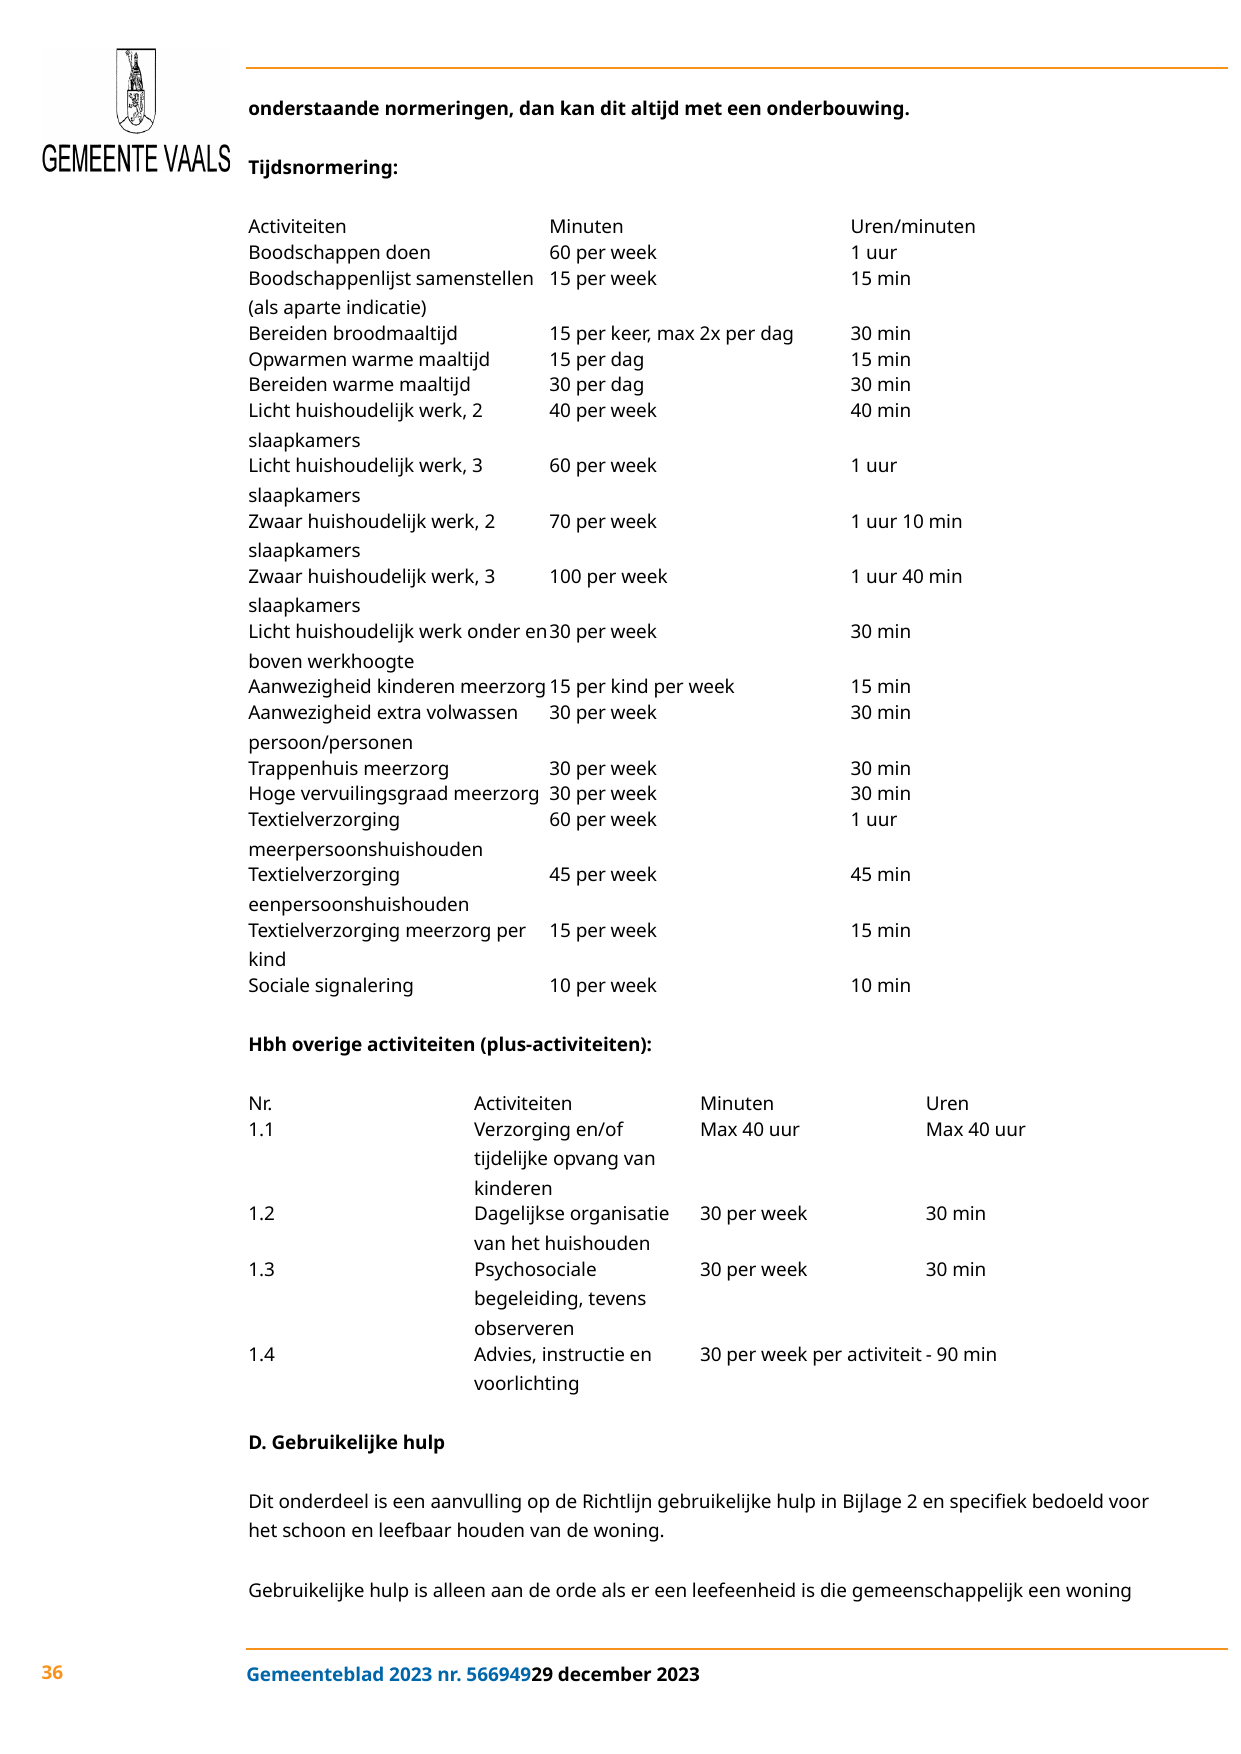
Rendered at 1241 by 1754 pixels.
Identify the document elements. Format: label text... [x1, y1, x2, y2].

table_cell 30 min [926, 1201, 1152, 1256]
table_cell 30 per week [549, 781, 850, 806]
table_cell Hoge vervuilingsgraad meerzorg [248, 781, 549, 806]
table_header Activiteiten [474, 1090, 700, 1116]
table_cell 30 per week per activiteit [700, 1341, 926, 1396]
text Gebruikelijke hulp is alleen aan de orde als er een leefeenheid is die gemeenschappelijk een woning [248, 1577, 1152, 1603]
table_cell Advies, instructie en voorlichting [474, 1341, 700, 1396]
table_cell 15 per kind per week [549, 674, 850, 699]
table_cell Sociale signalering [248, 972, 549, 998]
table_cell Textielverzorging meerzorg per kind [248, 917, 549, 972]
table_cell 30 min [850, 755, 1152, 781]
table_cell 15 min [850, 674, 1152, 699]
table_cell Zwaar huishoudelijk werk, 2 slaapkamers [248, 508, 549, 563]
table_cell Bereiden warme maaltijd [248, 371, 549, 397]
table_cell 45 min [850, 862, 1152, 917]
table_cell 10 min [850, 972, 1152, 998]
table_cell 60 per week [549, 806, 850, 862]
text Dit onderdeel is een aanvulling op de Richtlijn gebruikelijke hulp in Bijlage 2 en specifiek bedoeld voor het schoon en leefbaar houden van de woning. [248, 1488, 1152, 1543]
table_cell 1.3 [248, 1256, 474, 1341]
table_cell 100 per week [549, 563, 850, 618]
table_cell 30 per dag [549, 371, 850, 397]
table_cell 15 per week [549, 265, 850, 320]
table_cell Opwarmen warme maaltijd [248, 346, 549, 371]
table_cell 15 per keer, max 2x per dag [549, 320, 850, 346]
table_cell 1 uur [850, 239, 1152, 265]
table_cell 60 per week [549, 239, 850, 265]
table_cell 30 min [850, 371, 1152, 397]
table_cell 40 per week [549, 397, 850, 452]
table_cell 15 per week [549, 917, 850, 972]
table_cell Licht huishoudelijk werk, 3 slaapkamers [248, 453, 549, 508]
table_cell Bereiden broodmaaltijd [248, 320, 549, 346]
table_cell Textielverzorging meerpersoonshuishouden [248, 806, 549, 862]
table_header Minuten [549, 213, 850, 239]
text Hbh overige activiteiten (plus-activiteiten): [248, 1031, 1152, 1056]
table_cell 40 min [850, 397, 1152, 452]
table_cell Boodschappenlijst samenstellen (als aparte indicatie) [248, 265, 549, 320]
table_cell Psychosociale begeleiding, tevens observeren [474, 1256, 700, 1341]
table_header Activiteiten [248, 213, 549, 239]
table_cell Max 40 uur [926, 1116, 1152, 1201]
table_cell 15 per dag [549, 346, 850, 371]
table_cell 1.4 [248, 1341, 474, 1396]
table_cell - 90 min [926, 1341, 1152, 1396]
table_header Nr. [248, 1090, 474, 1116]
table_cell 1.1 [248, 1116, 474, 1201]
table_cell Trappenhuis meerzorg [248, 755, 549, 781]
table_cell Max 40 uur [700, 1116, 926, 1201]
table_cell 30 min [850, 700, 1152, 755]
table_header Uren [926, 1090, 1152, 1116]
table_cell 15 min [850, 346, 1152, 371]
table_cell 1 uur 40 min [850, 563, 1152, 618]
table_cell Aanwezigheid kinderen meerzorg [248, 674, 549, 699]
table_cell 30 per week [549, 755, 850, 781]
table_cell 15 min [850, 265, 1152, 320]
table_cell 60 per week [549, 453, 850, 508]
table_header Minuten [700, 1090, 926, 1116]
table_cell 30 per week [549, 700, 850, 755]
table_cell 30 min [850, 781, 1152, 806]
table_cell 15 min [850, 917, 1152, 972]
table_cell 1 uur [850, 806, 1152, 862]
table_cell 30 per week [700, 1256, 926, 1341]
table_cell 70 per week [549, 508, 850, 563]
table_cell 30 per week [549, 619, 850, 674]
table_cell Dagelijkse organisatie van het huishouden [474, 1201, 700, 1256]
table_cell 1 uur 10 min [850, 508, 1152, 563]
table_cell Aanwezigheid extra volwassen persoon/personen [248, 700, 549, 755]
table_cell 1.2 [248, 1201, 474, 1256]
table_cell Zwaar huishoudelijk werk, 3 slaapkamers [248, 563, 549, 618]
table_cell 30 min [850, 619, 1152, 674]
text Tijdsnormering: [248, 154, 1152, 180]
text D. Gebruikelijke hulp [248, 1429, 1152, 1455]
table_cell Boodschappen doen [248, 239, 549, 265]
table_cell 45 per week [549, 862, 850, 917]
table_cell Verzorging en/of tijdelijke opvang van kinderen [474, 1116, 700, 1201]
table_cell 30 per week [700, 1201, 926, 1256]
table_cell Textielverzorging eenpersoonshuishouden [248, 862, 549, 917]
table_cell 1 uur [850, 453, 1152, 508]
table_cell Licht huishoudelijk werk onder en boven werkhoogte [248, 619, 549, 674]
table_header Uren/minuten [850, 213, 1152, 239]
table_cell 10 per week [549, 972, 850, 998]
table_cell 30 min [926, 1256, 1152, 1341]
table_cell 30 min [850, 320, 1152, 346]
table_cell Licht huishoudelijk werk, 2 slaapkamers [248, 397, 549, 452]
picture [41, 47, 231, 172]
text onderstaande normeringen, dan kan dit altijd met een onderbouwing. [248, 95, 1152, 121]
